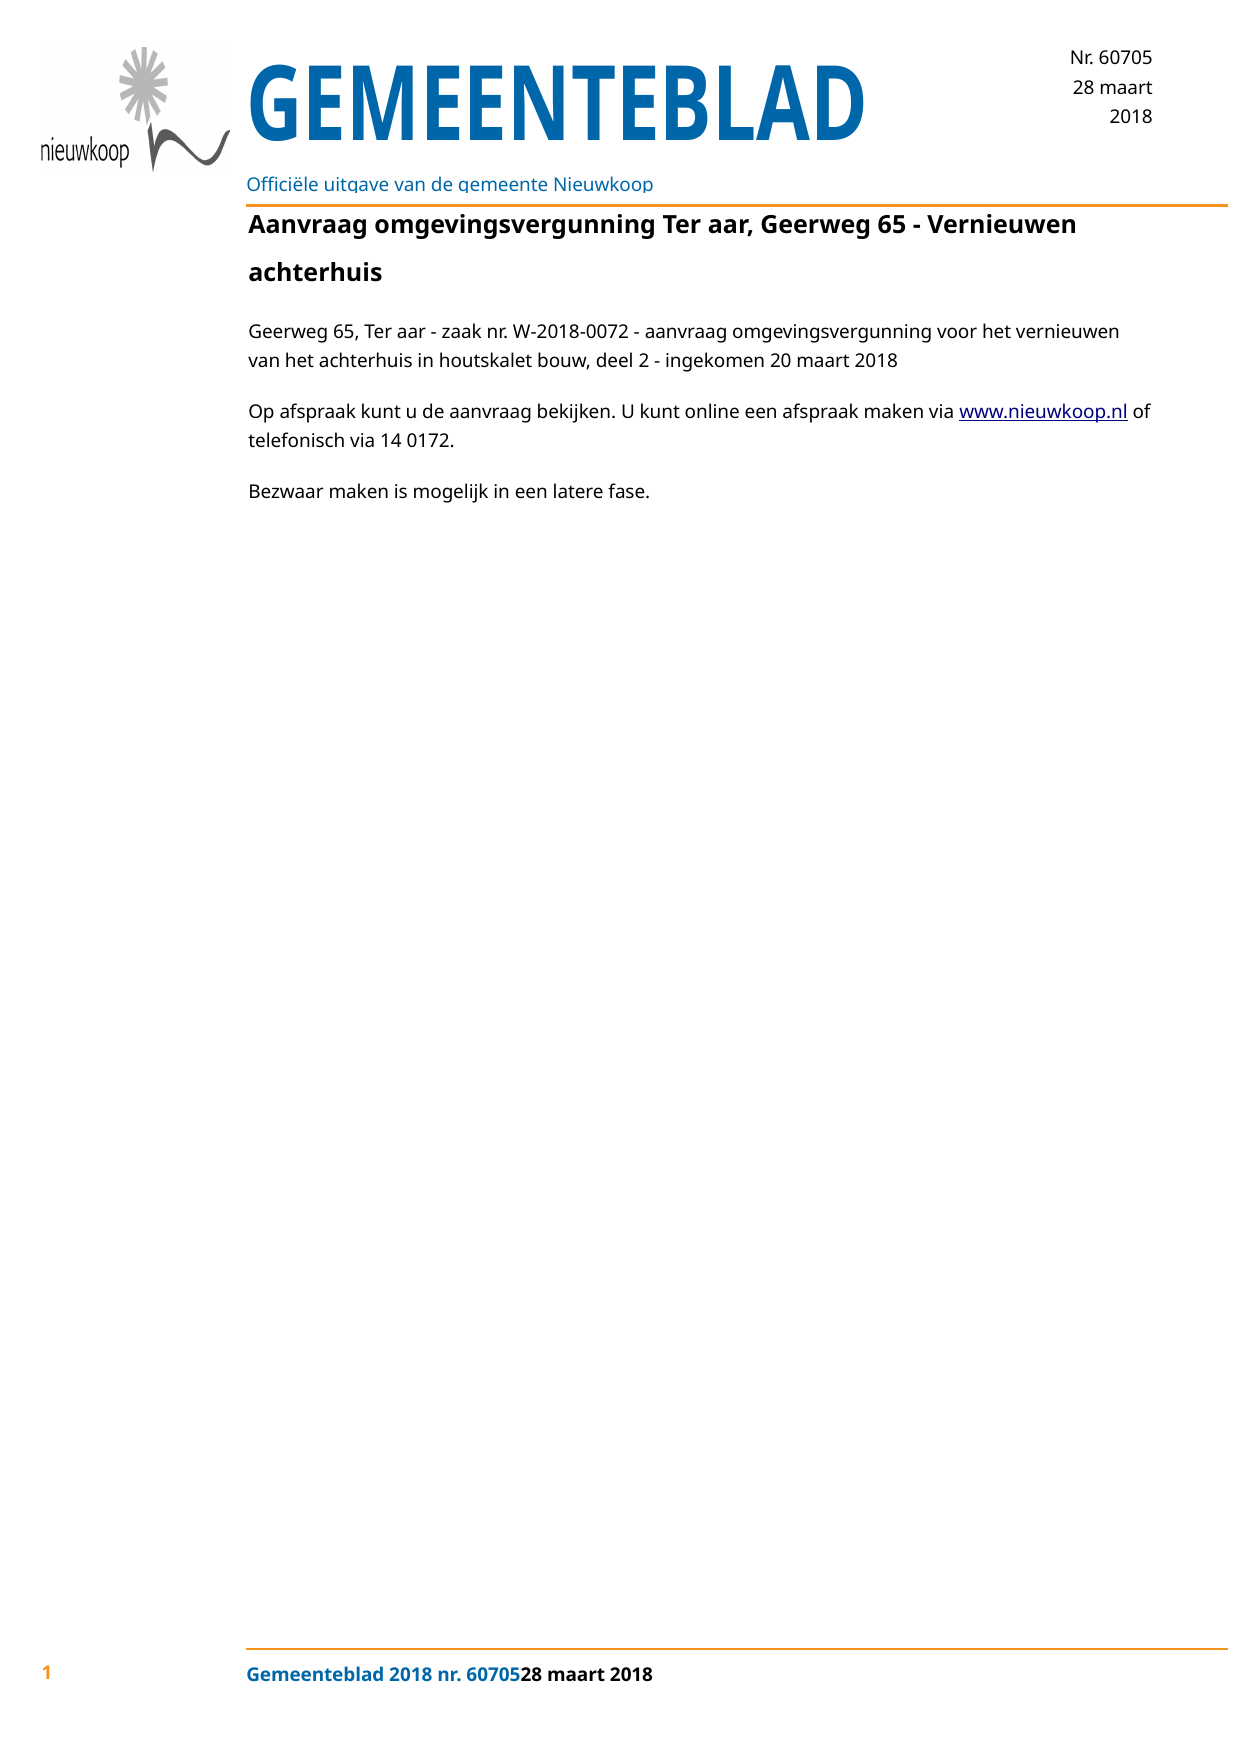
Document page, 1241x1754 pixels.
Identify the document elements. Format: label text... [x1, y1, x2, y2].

text Aanvraag omgevingsvergunning Ter aar, Geerweg 65 - Vernieuwen achterhuis [248, 207, 1152, 288]
text Geerweg 65, Ter aar - zaak nr. W-2018-0072 - aanvraag omgevingsvergunning voor het vernieuwen van het achterhuis in houtskalet bouw, deel 2 - ingekomen 20 maart 2018 [248, 318, 1152, 373]
picture [41, 47, 231, 172]
text Bezwaar maken is mogelijk in een latere fase. [248, 478, 1152, 504]
text Op afspraak kunt u de aanvraag bekijken. U kunt online een afspraak maken via www.nieuwkoop.nl of telefonisch via 14 0172. [248, 398, 1152, 453]
